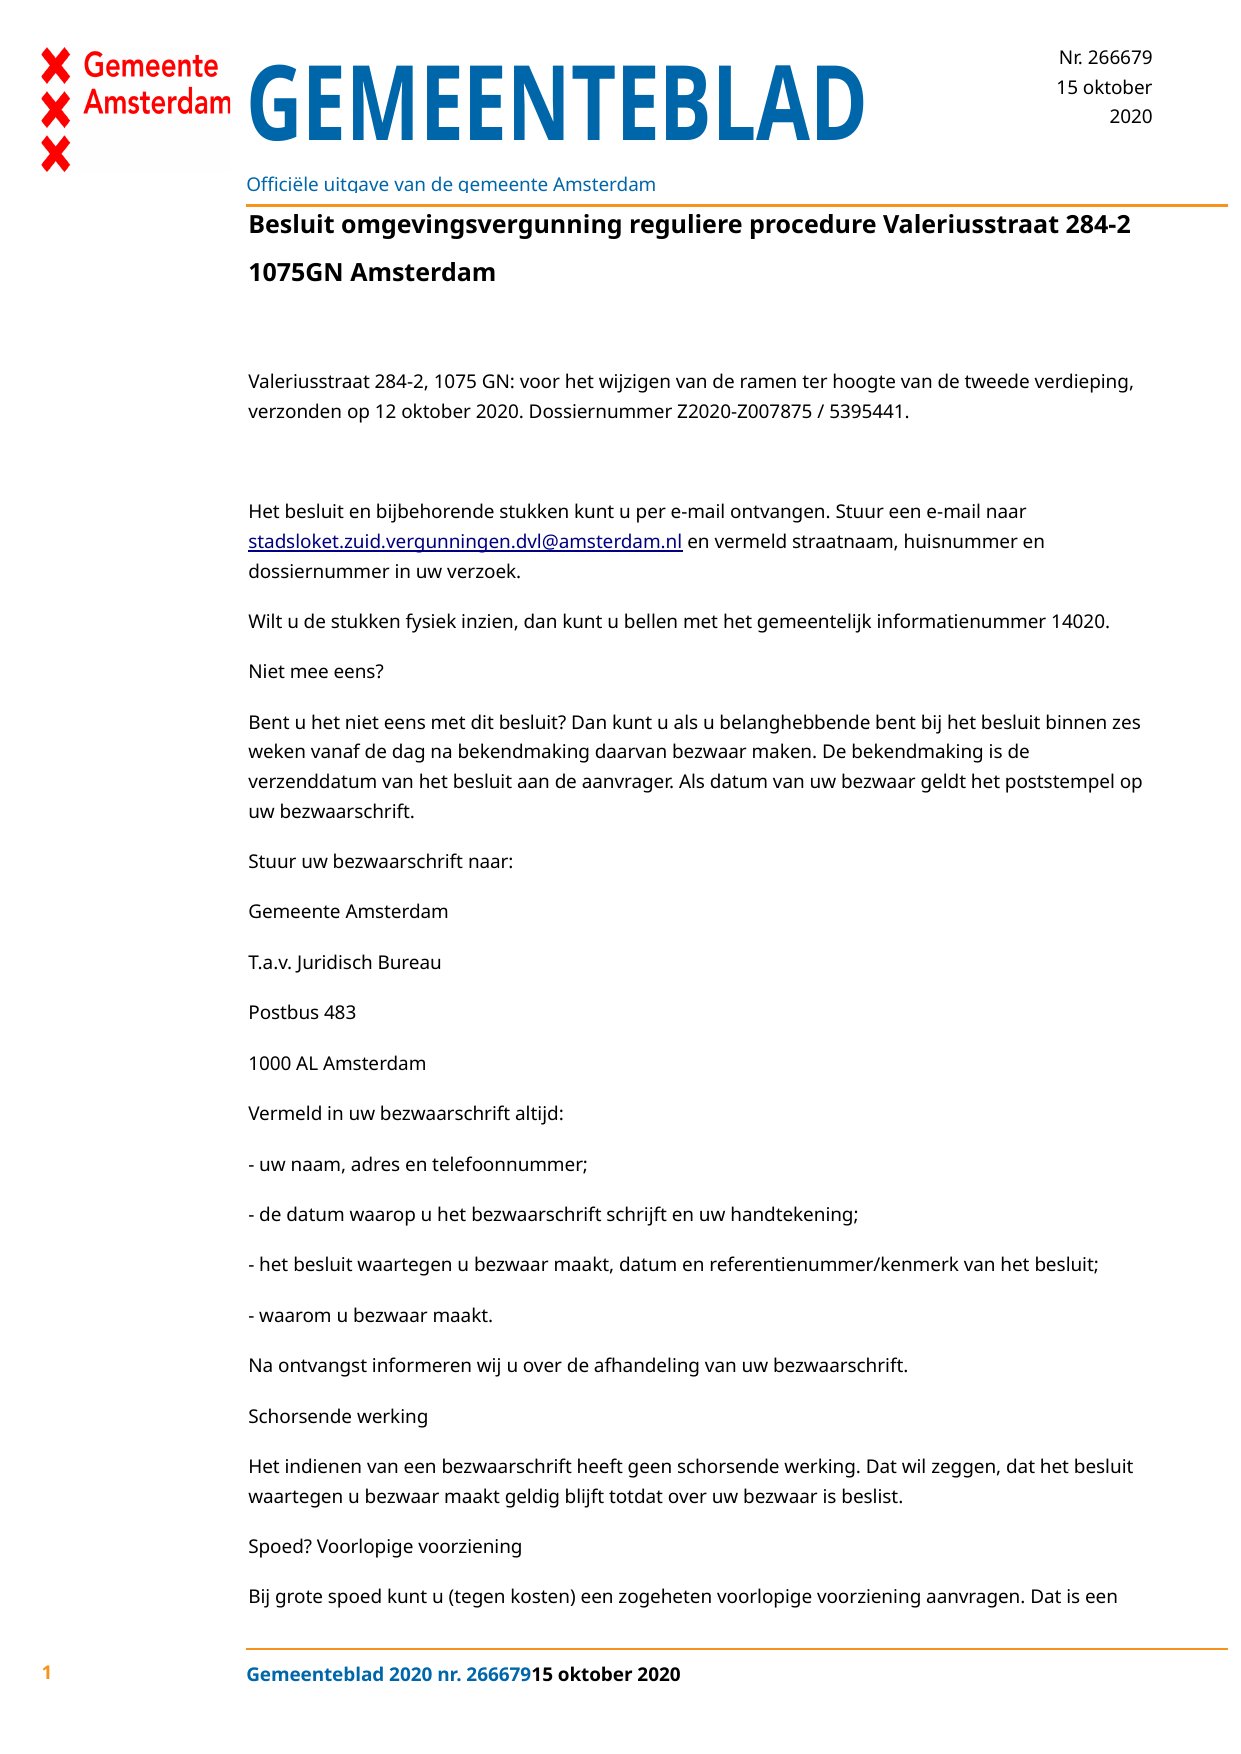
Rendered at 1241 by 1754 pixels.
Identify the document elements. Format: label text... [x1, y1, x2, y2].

text Het besluit en bijbehorende stukken kunt u per e-mail ontvangen. Stuur een e-mail naar stadsloket.zuid.vergunningen.dvl@amsterdam.nl en vermeld straatnaam, huisnummer en dossiernummer in uw verzoek. [248, 499, 1152, 584]
text Spoed? Voorlopige voorziening [248, 1533, 1152, 1559]
text 1000 AL Amsterdam [248, 1050, 1152, 1076]
picture [41, 47, 231, 172]
text - waarom u bezwaar maakt. [248, 1302, 1152, 1328]
text Bij grote spoed kunt u (tegen kosten) een zogeheten voorlopige voorziening aanvragen. Dat is een [248, 1584, 1152, 1609]
text Valeriusstraat 284-2, 1075 GN: voor het wijzigen van de ramen ter hoogte van de tweede verdieping, verzonden op 12 oktober 2020. Dossiernummer Z2020-Z007875 / 5395441. [248, 368, 1152, 424]
text - de datum waarop u het bezwaarschrift schrijft en uw handtekening; [248, 1201, 1152, 1227]
text Postbus 483 [248, 999, 1152, 1025]
text Besluit omgevingsvergunning reguliere procedure Valeriusstraat 284-2 1075GN Amsterdam [248, 207, 1152, 288]
text Niet mee eens? [248, 659, 1152, 684]
text T.a.v. Juridisch Bureau [248, 949, 1152, 975]
text Stuur uw bezwaarschrift naar: [248, 848, 1152, 874]
text - het besluit waartegen u bezwaar maakt, datum en referentienummer/kenmerk van het besluit; [248, 1252, 1152, 1277]
text Na ontvangst informeren wij u over de afhandeling van uw bezwaarschrift. [248, 1352, 1152, 1378]
text Bent u het niet eens met dit besluit? Dan kunt u als u belanghebbende bent bij het besluit binnen zes weken vanaf de dag na bekendmaking daarvan bezwaar maken. De bekendmaking is de verzenddatum van het besluit aan de aanvrager. Als datum van uw bezwaar geldt het poststempel op uw bezwaarschrift. [248, 709, 1152, 824]
text Gemeente Amsterdam [248, 899, 1152, 924]
text Het indienen van een bezwaarschrift heeft geen schorsende werking. Dat wil zeggen, dat het besluit waartegen u bezwaar maakt geldig blijft totdat over uw bezwaar is beslist. [248, 1453, 1152, 1509]
text Wilt u de stukken fysiek inzien, dan kunt u bellen met het gemeentelijk informatienummer 14020. [248, 608, 1152, 634]
text - uw naam, adres en telefoonnummer; [248, 1151, 1152, 1177]
text Vermeld in uw bezwaarschrift altijd: [248, 1100, 1152, 1126]
text Schorsende werking [248, 1403, 1152, 1429]
